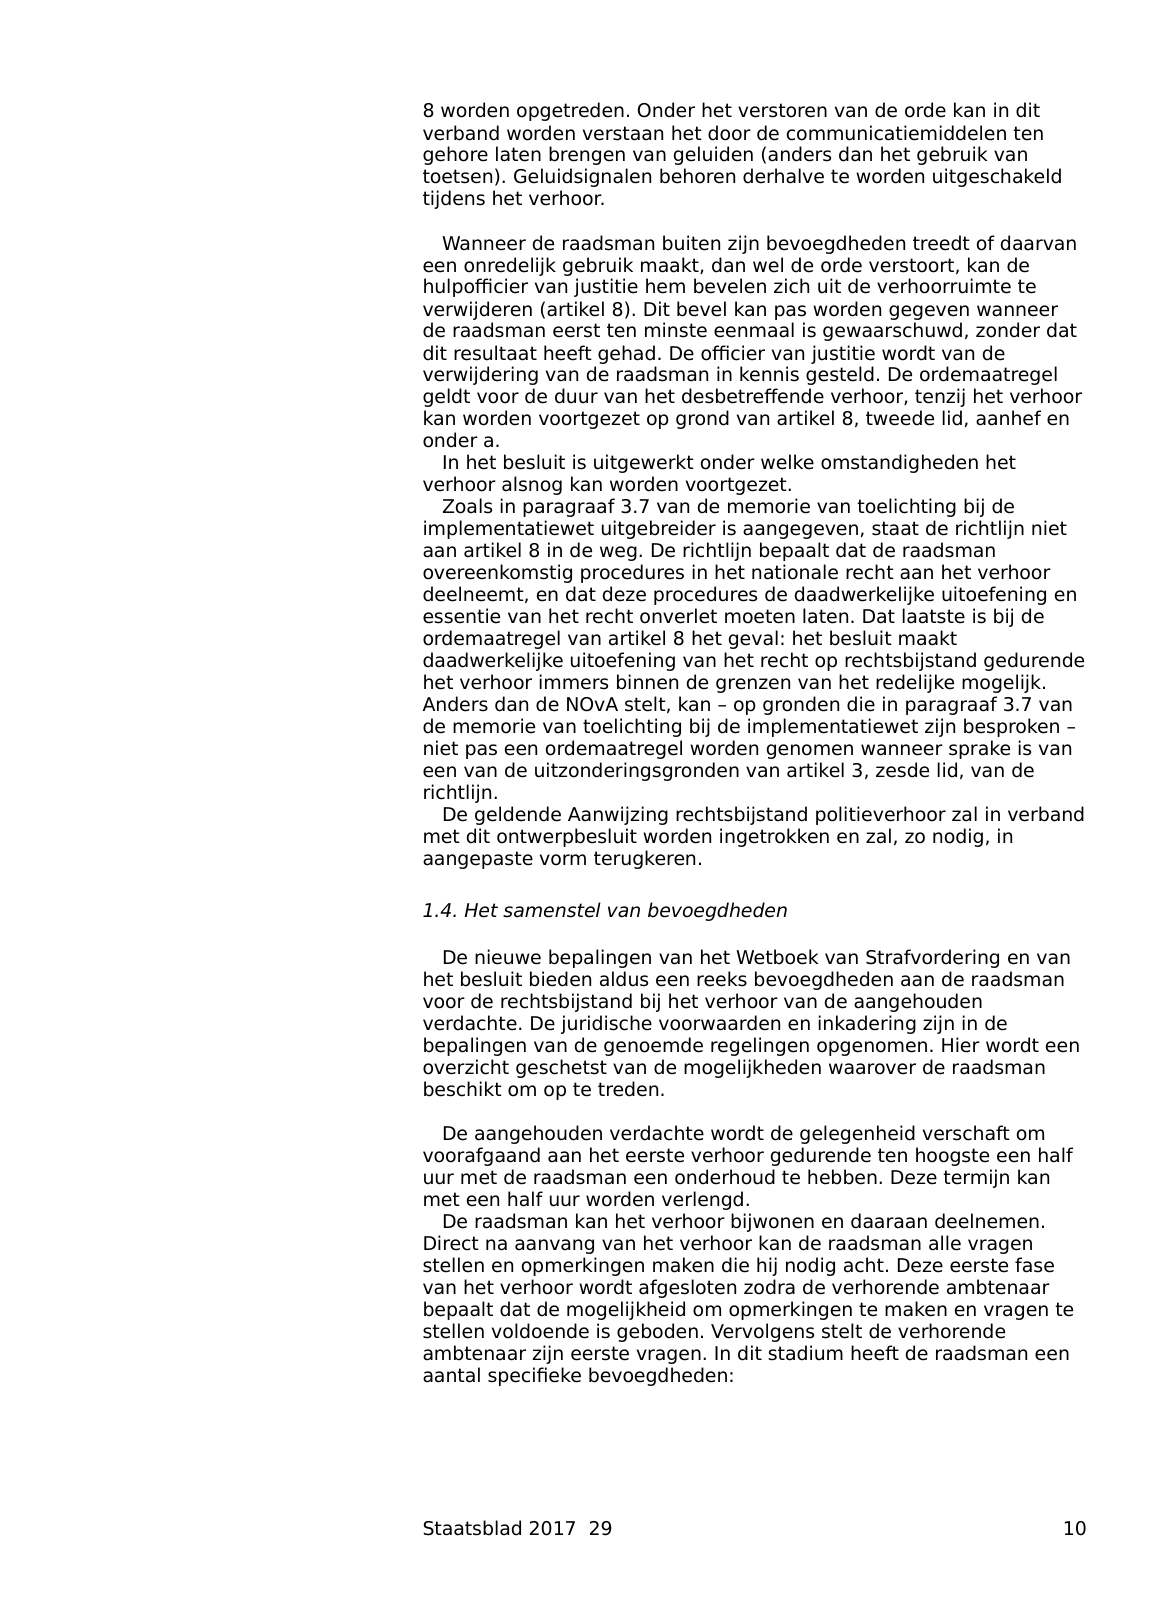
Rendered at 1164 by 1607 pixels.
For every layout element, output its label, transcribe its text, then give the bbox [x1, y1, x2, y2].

text In het besluit is uitgewerkt onder welke omstandigheden het verhoor alsnog kan worden voortgezet. [422, 452, 1087, 496]
text Zoals in paragraaf 3.7 van de memorie van toelichting bij de implementatiewet uitgebreider is aangegeven, staat de richtlijn niet aan artikel 8 in de weg. De richtlijn bepaalt dat de raadsman overeenkomstig procedures in het nationale recht aan het verhoor deelneemt, en dat deze procedures de daadwerkelijke uitoefening en essentie van het recht onverlet moeten laten. Dat laatste is bij de ordemaatregel van artikel 8 het geval: het besluit maakt daadwerkelijke uitoefening van het recht op rechtsbijstand gedurende het verhoor immers binnen de grenzen van het redelijke mogelijk. Anders dan de NOvA stelt, kan – op gronden die in paragraaf 3.7 van de memorie van toelichting bij de implementatiewet zijn besproken – niet pas een ordemaatregel worden genomen wanneer sprake is van een van de uitzonderingsgronden van artikel 3, zesde lid, van de richtlijn. [422, 496, 1087, 804]
text 8 worden opgetreden. Onder het verstoren van de orde kan in dit verband worden verstaan het door de communicatiemiddelen ten gehore laten brengen van geluiden (anders dan het gebruik van toetsen). Geluidsignalen behoren derhalve te worden uitgeschakeld tijdens het verhoor. [422, 100, 1087, 210]
text De nieuwe bepalingen van het Wetboek van Strafvordering en van het besluit bieden aldus een reeks bevoegdheden aan de raadsman voor de rechtsbijstand bij het verhoor van de aangehouden verdachte. De juridische voorwaarden en inkadering zijn in de bepalingen van de genoemde regelingen opgenomen. Hier wordt een overzicht geschetst van de mogelijkheden waarover de raadsman beschikt om op te treden. [422, 947, 1087, 1101]
text Wanneer de raadsman buiten zijn bevoegdheden treedt of daarvan een onredelijk gebruik maakt, dan wel de orde verstoort, kan de hulpofficier van justitie hem bevelen zich uit de verhoorruimte te verwijderen (artikel 8). Dit bevel kan pas worden gegeven wanneer de raadsman eerst ten minste eenmaal is gewaarschuwd, zonder dat dit resultaat heeft gehad. De officier van justitie wordt van de verwijdering van de raadsman in kennis gesteld. De ordemaatregel geldt voor de duur van het desbetreffende verhoor, tenzij het verhoor kan worden voortgezet op grond van artikel 8, tweede lid, aanhef en onder a. [422, 232, 1087, 452]
text De raadsman kan het verhoor bijwonen en daaraan deelnemen. Direct na aanvang van het verhoor kan de raadsman alle vragen stellen en opmerkingen maken die hij nodig acht. Deze eerste fase van het verhoor wordt afgesloten zodra de verhorende ambtenaar bepaalt dat de mogelijkheid om opmerkingen te maken en vragen te stellen voldoende is geboden. Vervolgens stelt de verhorende ambtenaar zijn eerste vragen. In dit stadium heeft de raadsman een aantal specifieke bevoegdheden: [422, 1211, 1087, 1387]
subtitle 1.4. Het samenstel van bevoegdheden [422, 900, 1087, 922]
text De aangehouden verdachte wordt de gelegenheid verschaft om voorafgaand aan het eerste verhoor gedurende ten hoogste een half uur met de raadsman een onderhoud te hebben. Deze termijn kan met een half uur worden verlengd. [422, 1123, 1087, 1211]
text De geldende Aanwijzing rechtsbijstand politieverhoor zal in verband met dit ontwerpbesluit worden ingetrokken en zal, zo nodig, in aangepaste vorm terugkeren. [422, 804, 1087, 870]
